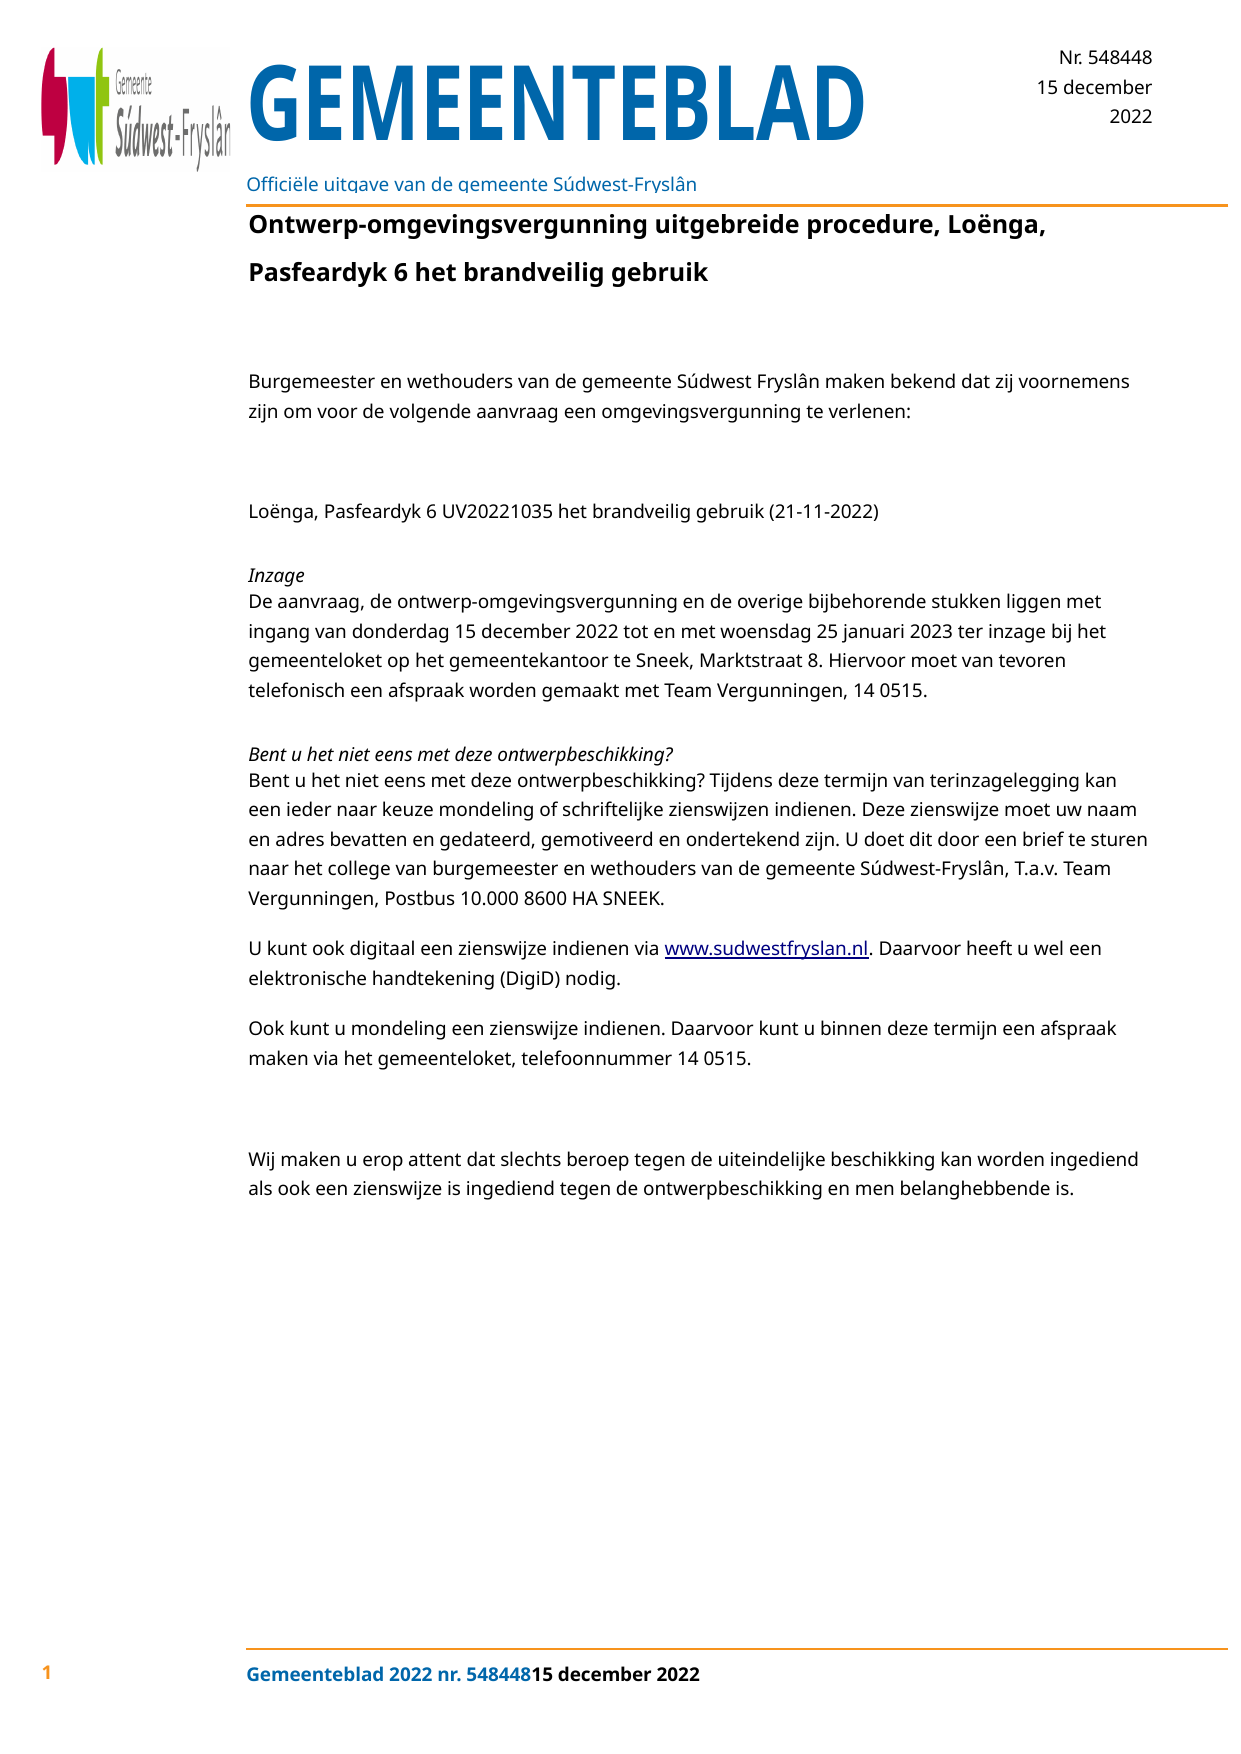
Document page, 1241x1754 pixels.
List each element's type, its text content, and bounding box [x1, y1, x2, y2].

text Burgemeester en wethouders van de gemeente Súdwest Fryslân maken bekend dat zij voornemens zijn om voor de volgende aanvraag een omgevingsvergunning te verlenen: [248, 368, 1152, 424]
text De aanvraag, de ontwerp-omgevingsvergunning en de overige bijbehorende stukken liggen met ingang van donderdag 15 december 2022 tot en met woensdag 25 januari 2023 ter inzage bij het gemeenteloket op het gemeentekantoor te Sneek, Marktstraat 8. Hiervoor moet van tevoren telefonisch een afspraak worden gemaakt met Team Vergunningen, 14 0515. [248, 588, 1152, 703]
text U kunt ook digitaal een zienswijze indienen via www.sudwestfryslan.nl. Daarvoor heeft u wel een elektronische handtekening (DigiD) nodig. [248, 936, 1152, 991]
text Inzage [248, 563, 1152, 588]
text Bent u het niet eens met deze ontwerpbeschikking? [248, 741, 1152, 767]
text Ook kunt u mondeling een zienswijze indienen. Daarvoor kunt u binnen deze termijn een afspraak maken via het gemeenteloket, telefoonnummer 14 0515. [248, 1016, 1152, 1071]
text Loënga, Pasfeardyk 6 UV20221035 het brandveilig gebruik (21-11-2022) [248, 499, 1152, 524]
text Ontwerp-omgevingsvergunning uitgebreide procedure, Loënga, Pasfeardyk 6 het brandveilig gebruik [248, 207, 1152, 288]
picture [41, 47, 231, 172]
text Bent u het niet eens met deze ontwerpbeschikking? Tijdens deze termijn van terinzagelegging kan een ieder naar keuze mondeling of schriftelijke zienswijzen indienen. Deze zienswijze moet uw naam en adres bevatten en gedateerd, gemotiveerd en ondertekend zijn. U doet dit door een brief te sturen naar het college van burgemeester en wethouders van de gemeente Súdwest-Fryslân, T.a.v. Team Vergunningen, Postbus 10.000 8600 HA SNEEK. [248, 767, 1152, 911]
text Wij maken u erop attent dat slechts beroep tegen de uiteindelijke beschikking kan worden ingediend als ook een zienswijze is ingediend tegen de ontwerpbeschikking en men belanghebbende is. [248, 1146, 1152, 1201]
